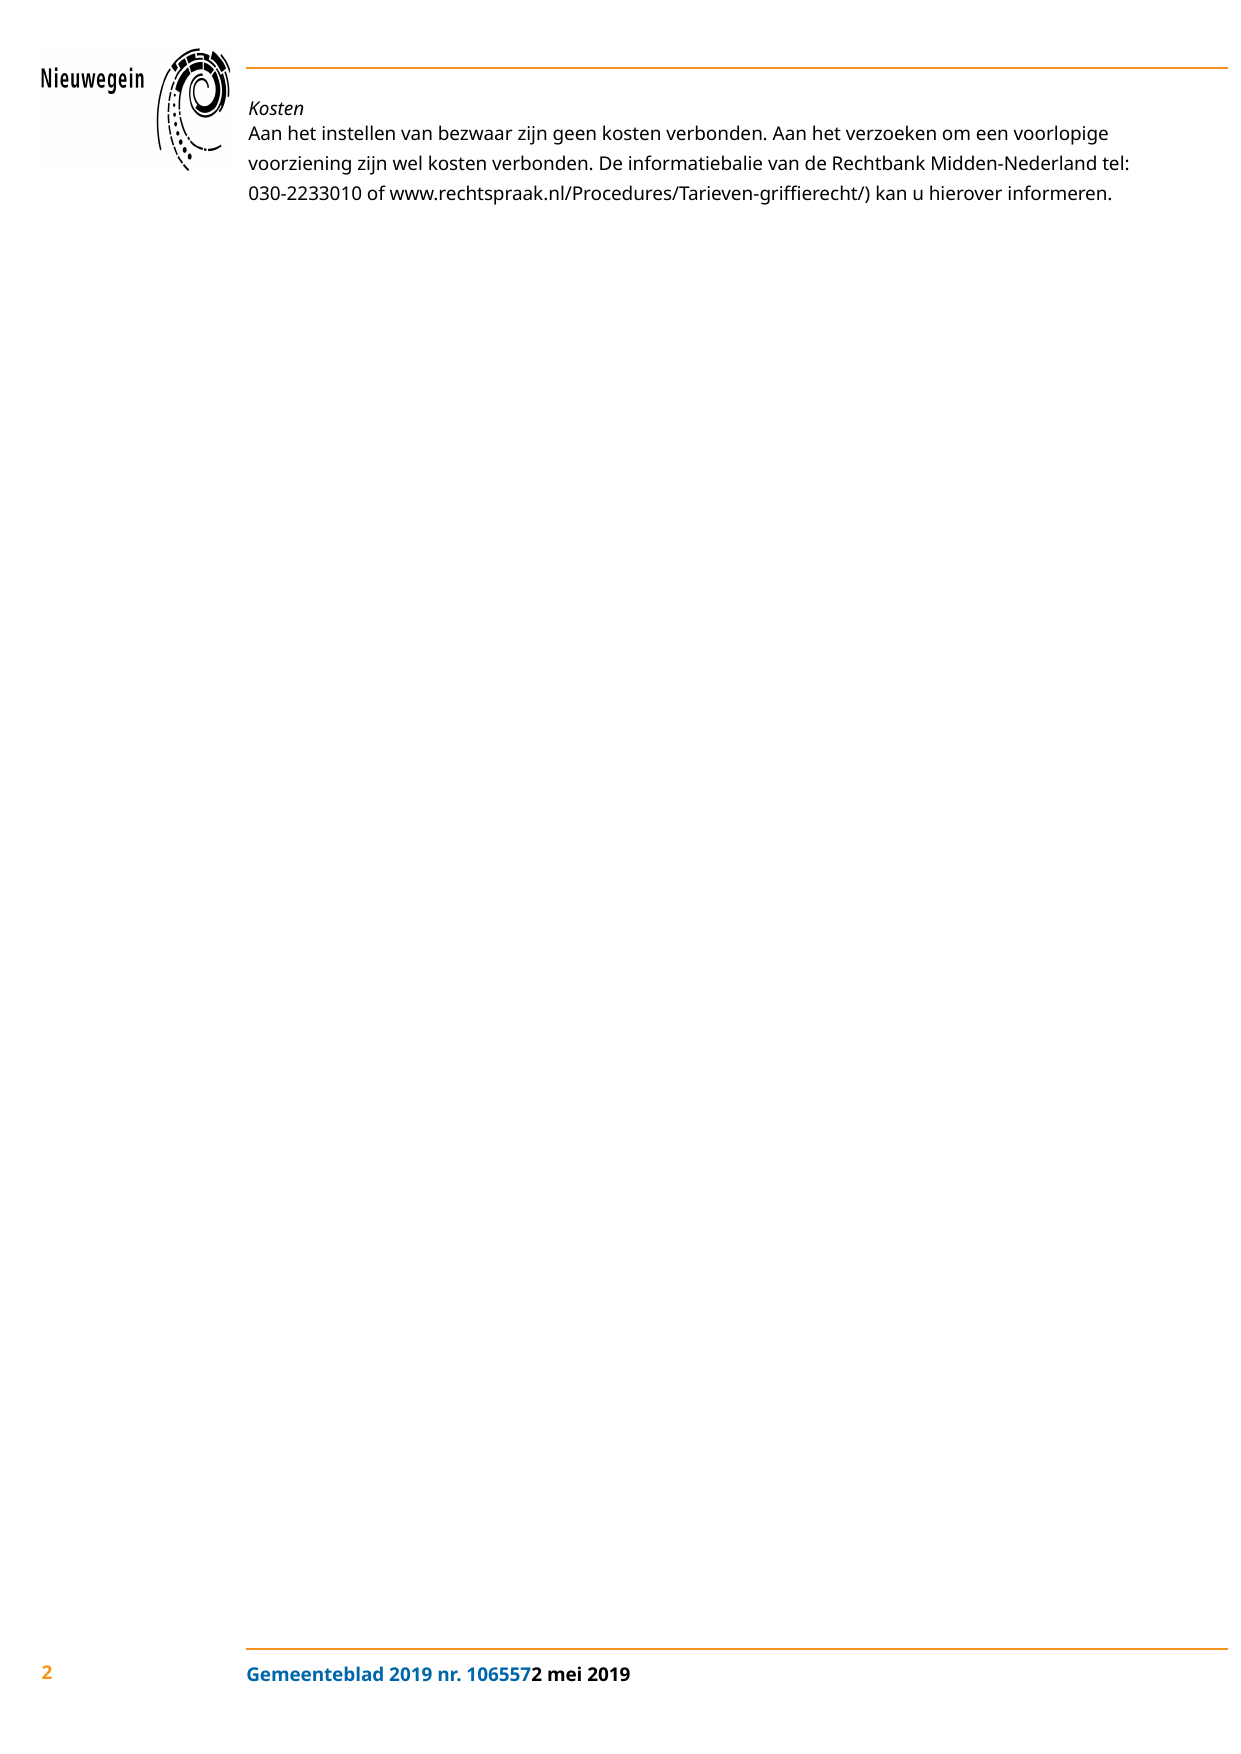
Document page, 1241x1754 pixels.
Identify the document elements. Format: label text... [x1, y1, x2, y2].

picture [41, 47, 231, 172]
text Aan het instellen van bezwaar zijn geen kosten verbonden. Aan het verzoeken om een voorlopige voorziening zijn wel kosten verbonden. De informatiebalie van de Rechtbank Midden-Nederland tel: 030-2233010 of www.rechtspraak.nl/Procedures/Tarieven-griffierecht/) kan u hierover informeren. [248, 121, 1152, 205]
text Kosten [248, 95, 1152, 121]
